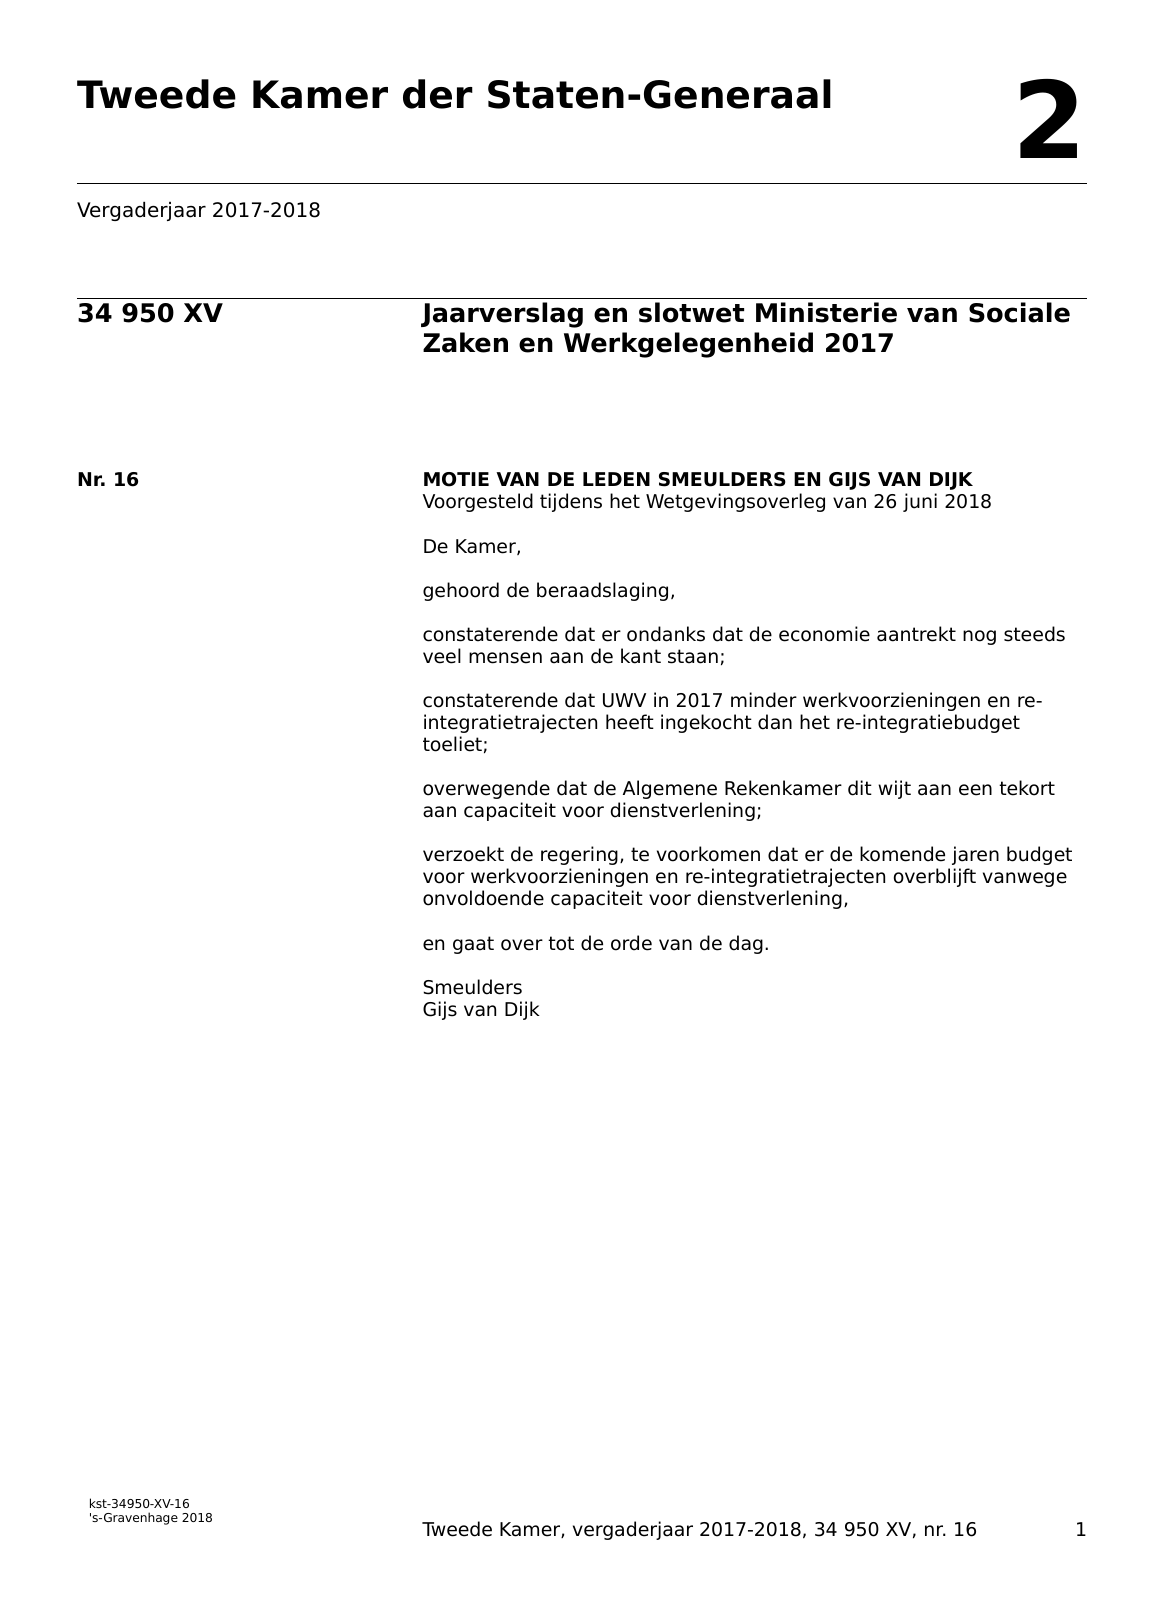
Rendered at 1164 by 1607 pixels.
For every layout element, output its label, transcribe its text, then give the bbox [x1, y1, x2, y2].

text 's-Gravenhage 2018 [88, 1511, 323, 1525]
text constaterende dat UWV in 2017 minder werkvoorzieningen en re-integratietrajecten heeft ingekocht dan het re-integratiebudget toeliet; [422, 690, 1087, 756]
text verzoekt de regering, te voorkomen dat er de komende jaren budget voor werkvoorzieningen en re-integratietrajecten overblijft vanwege onvoldoende capaciteit voor dienstverlening, [422, 844, 1087, 910]
text en gaat over tot de orde van de dag. [422, 932, 1087, 954]
table_cell Vergaderjaar 2017-2018 [77, 184, 1087, 298]
subtitle 34 950 XV Jaarverslag en slotwet Ministerie van Sociale Zaken en Werkgelegenheid 2017 [77, 299, 1087, 358]
text Voorgesteld tijdens het Wetgevingsoverleg van 26 juni 2018 [422, 491, 1087, 513]
text Gijs van Dijk [422, 998, 1087, 1021]
table_header Tweede Kamer der Staten-Generaal [77, 59, 886, 183]
text De Kamer, [422, 536, 1087, 557]
table_header 2 [886, 59, 1087, 183]
text kst-34950-XV-16 [88, 1497, 323, 1511]
text constaterende dat er ondanks dat de economie aantrekt nog steeds veel mensen aan de kant staan; [422, 624, 1087, 668]
text Smeulders [422, 977, 1087, 998]
text overwegende dat de Algemene Rekenkamer dit wijt aan een tekort aan capaciteit voor dienstverlening; [422, 778, 1087, 822]
text gehoord de beraadslaging, [422, 580, 1087, 602]
subtitle Nr. 16 MOTIE VAN DE LEDEN SMEULDERS EN GIJS VAN DIJK [77, 469, 1087, 491]
